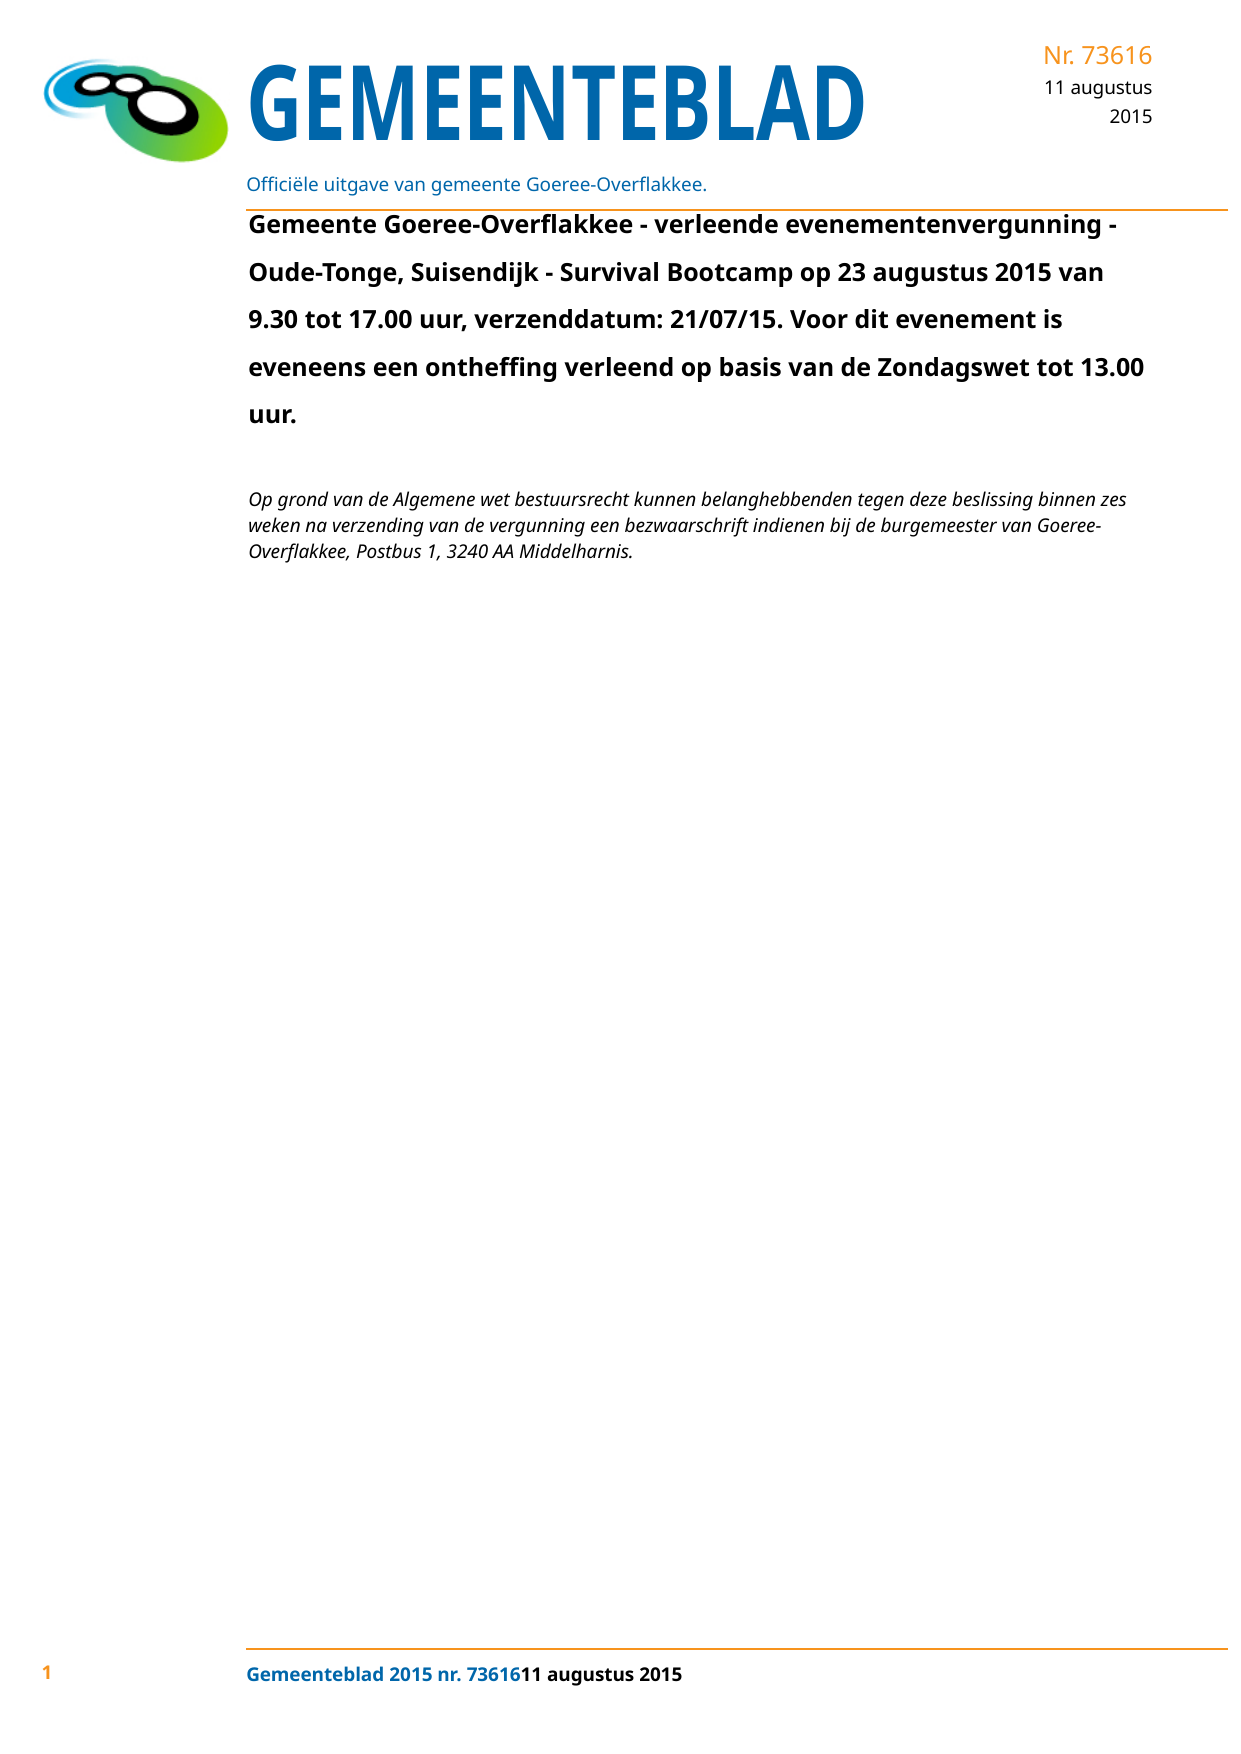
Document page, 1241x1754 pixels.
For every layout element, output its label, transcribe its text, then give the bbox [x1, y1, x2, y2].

text Gemeente Goeree-Overflakkee - verleende evenementenvergunning - Oude-Tonge, Suisendijk - Survival Bootcamp op 23 augustus 2015 van 9.30 tot 17.00 uur, verzenddatum: 21/07/15. Voor dit evenement is eveneens een ontheffing verleend op basis van de Zondagswet tot 13.00 uur. [248, 211, 1152, 431]
text Op grond van de Algemene wet bestuursrecht kunnen belanghebbenden tegen deze beslissing binnen zes weken na verzending van de vergunning een bezwaarschrift indienen bij de burgemeester van Goeree-Overflakkee, Postbus 1, 3240 AA Middelharnis. [248, 486, 1152, 564]
picture [41, 47, 231, 172]
